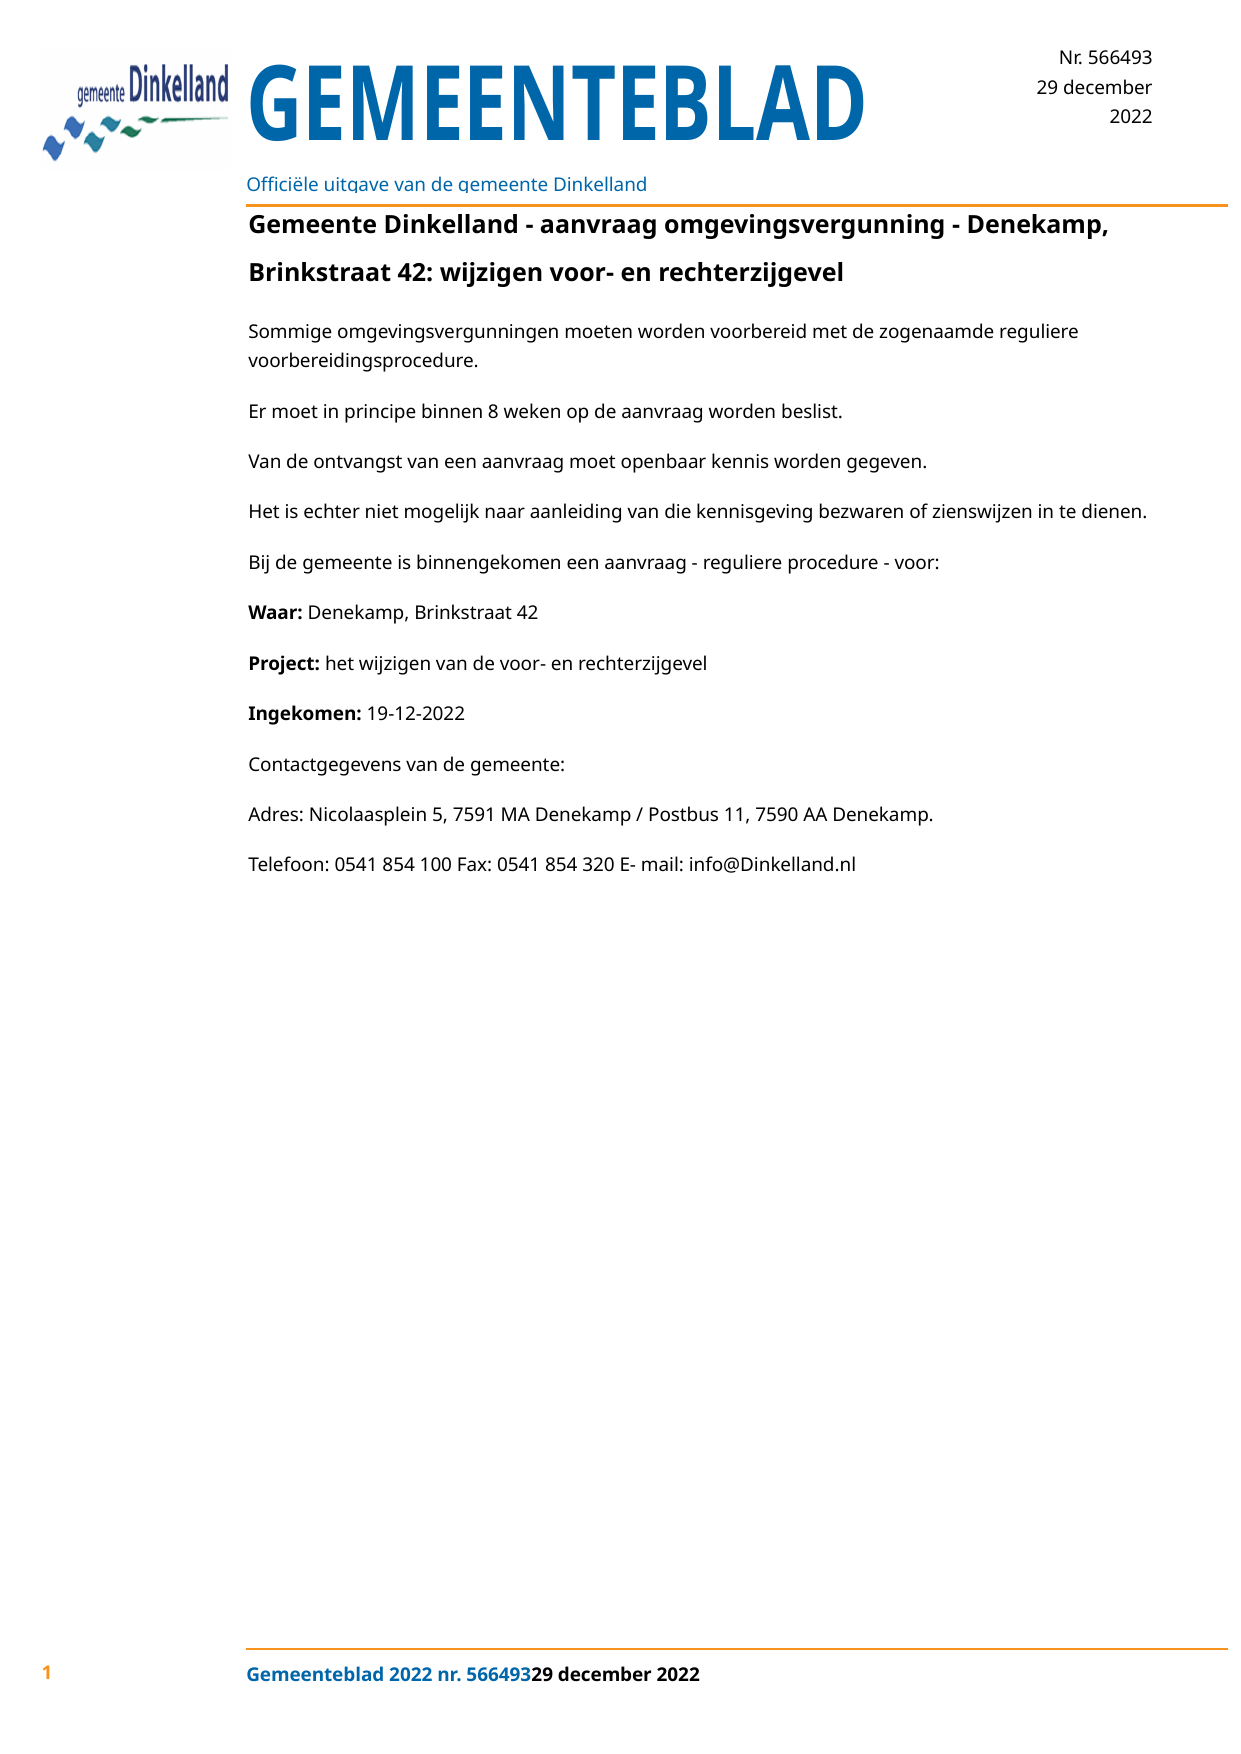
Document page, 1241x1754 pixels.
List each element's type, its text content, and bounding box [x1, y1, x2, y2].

text Contactgegevens van de gemeente: [248, 751, 1152, 777]
text Ingekomen: 19-12-2022 [248, 700, 1152, 726]
text Waar: Denekamp, Brinkstraat 42 [248, 599, 1152, 625]
text Bij de gemeente is binnengekomen een aanvraag - reguliere procedure - voor: [248, 549, 1152, 575]
text Van de ontvangst van een aanvraag moet openbaar kennis worden gegeven. [248, 448, 1152, 474]
text Project: het wijzigen van de voor- en rechterzijgevel [248, 650, 1152, 676]
text Het is echter niet mogelijk naar aanleiding van die kennisgeving bezwaren of zienswijzen in te dienen. [248, 499, 1152, 524]
text Er moet in principe binnen 8 weken op de aanvraag worden beslist. [248, 398, 1152, 424]
text Adres: Nicolaasplein 5, 7591 MA Denekamp / Postbus 11, 7590 AA Denekamp. [248, 801, 1152, 827]
text Telefoon: 0541 854 100 Fax: 0541 854 320 E- mail: info@Dinkelland.nl [248, 852, 1152, 877]
picture [41, 47, 231, 172]
text Gemeente Dinkelland - aanvraag omgevingsvergunning - Denekamp, Brinkstraat 42: wijzigen voor- en rechterzijgevel [248, 207, 1152, 288]
text Sommige omgevingsvergunningen moeten worden voorbereid met de zogenaamde reguliere voorbereidingsprocedure. [248, 318, 1152, 373]
